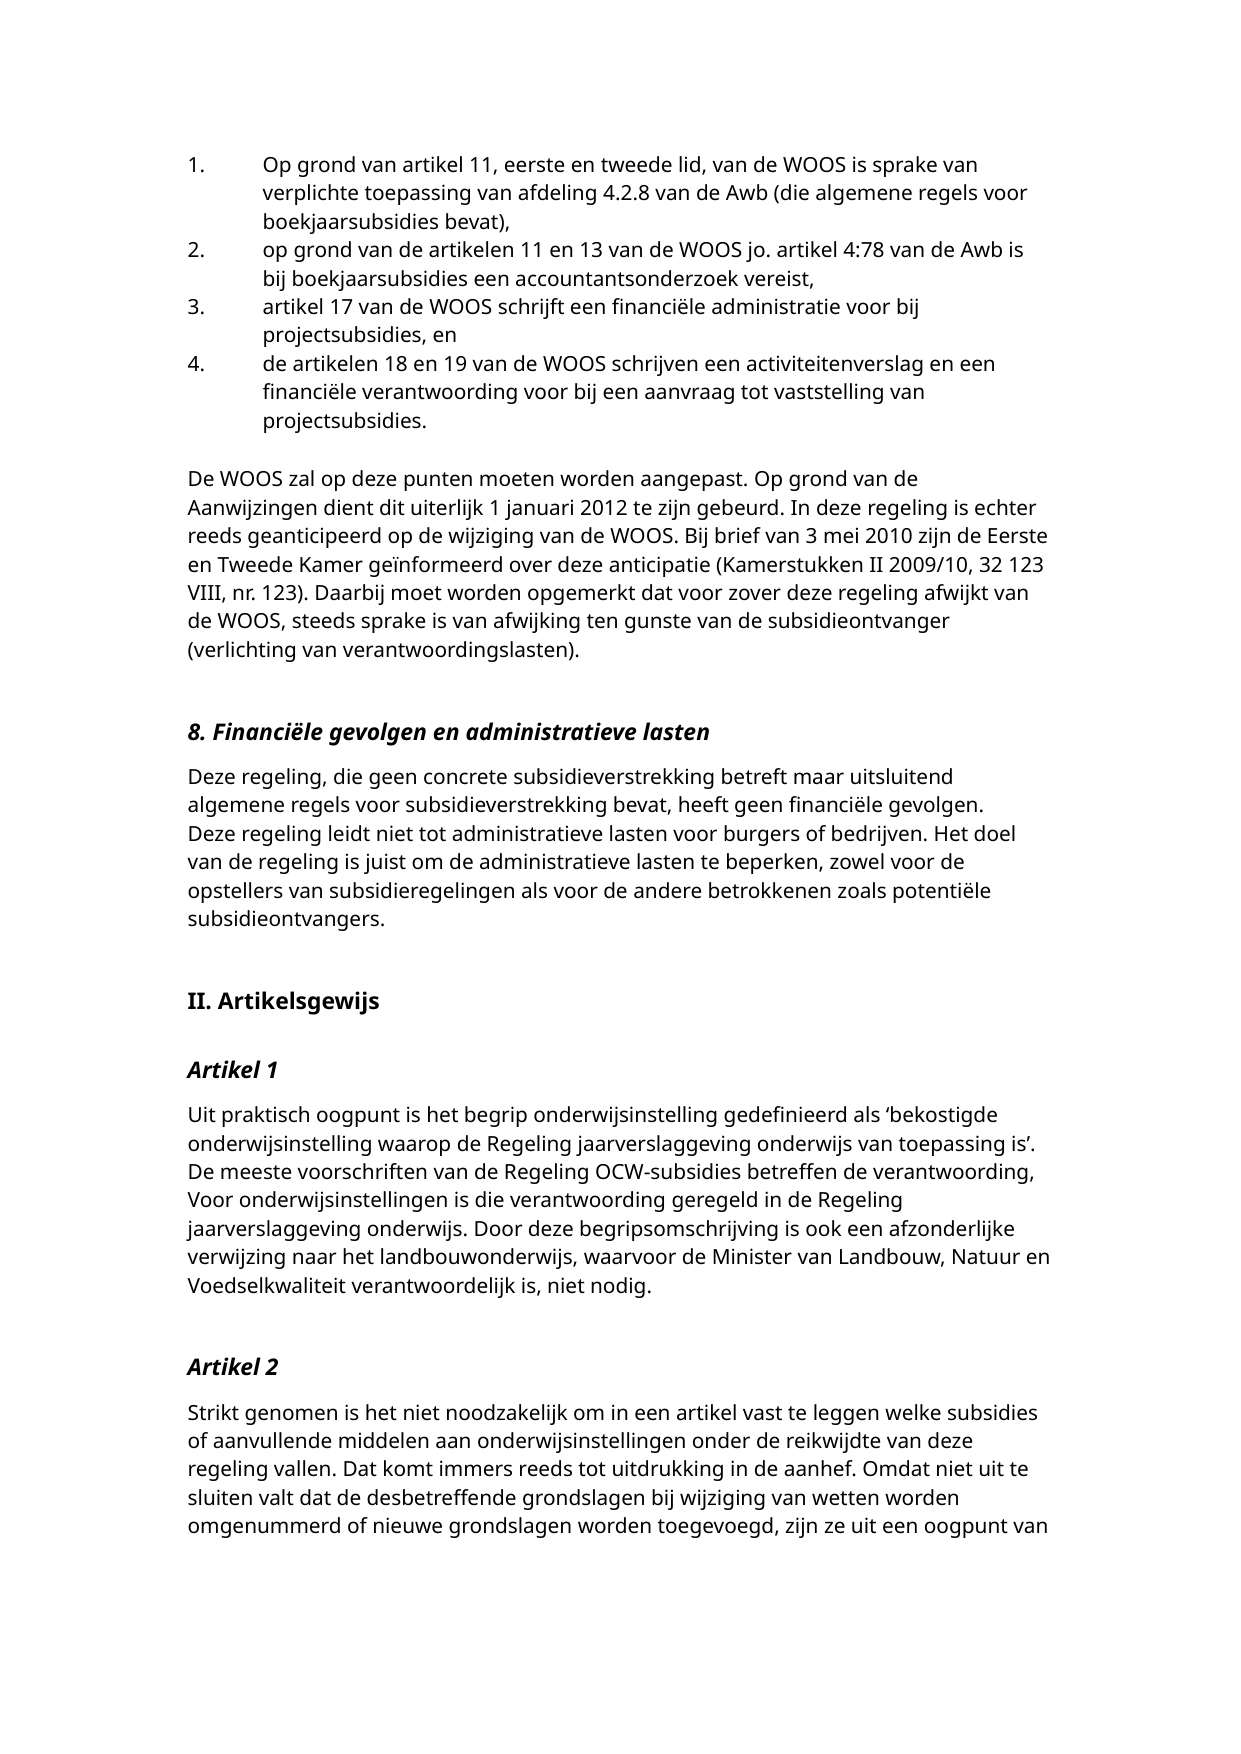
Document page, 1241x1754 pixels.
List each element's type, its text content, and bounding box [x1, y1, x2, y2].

subtitle Artikel 2 [187, 1351, 1053, 1383]
list Op grond van artikel 11, eerste en tweede lid, van de WOOS is sprake van verplichte toepassing van afdeling 4.2.8 van de Awb (die algemene regels voor boekjaarsubsidies bevat), [187, 150, 1053, 235]
text Uit praktisch oogpunt is het begrip onderwijsinstelling gedefinieerd als ‘bekostigde onderwijsinstelling waarop de Regeling jaarverslaggeving onderwijs van toepassing is’. De meeste voorschriften van de Regeling OCW-subsidies betreffen de verantwoording, Voor onderwijsinstellingen is die verantwoording geregeld in de Regeling jaarverslaggeving onderwijs. Door deze begripsomschrijving is ook een afzonderlijke verwijzing naar het landbouwonderwijs, waarvoor de Minister van Landbouw, Natuur en Voedselkwaliteit verantwoordelijk is, niet nodig. [187, 1100, 1053, 1299]
subtitle Artikel 1 [187, 1054, 1053, 1085]
list artikel 17 van de WOOS schrijft een financiële administratie voor bij projectsubsidies, en [187, 292, 1053, 349]
list de artikelen 18 en 19 van de WOOS schrijven een activiteitenverslag en een financiële verantwoording voor bij een aanvraag tot vaststelling van projectsubsidies. [187, 349, 1053, 434]
list op grond van de artikelen 11 en 13 van de WOOS jo. artikel 4:78 van de Awb is bij boekjaarsubsidies een accountantsonderzoek vereist, [187, 235, 1053, 292]
subtitle II. Artikelsgewijs [187, 985, 1053, 1017]
subtitle 8. Financiële gevolgen en administratieve lasten [187, 716, 1053, 747]
text Strikt genomen is het niet noodzakelijk om in een artikel vast te leggen welke subsidies of aanvullende middelen aan onderwijsinstellingen onder de reikwijdte van deze regeling vallen. Dat komt immers reeds tot uitdrukking in de aanhef. Omdat niet uit te sluiten valt dat de desbetreffende grondslagen bij wijziging van wetten worden omgenummerd of nieuwe grondslagen worden toegevoegd, zijn ze uit een oogpunt van [187, 1398, 1053, 1540]
text Deze regeling leidt niet tot administratieve lasten voor burgers of bedrijven. Het doel van de regeling is juist om de administratieve lasten te beperken, zowel voor de opstellers van subsidieregelingen als voor de andere betrokkenen zoals potentiële subsidieontvangers. [187, 819, 1053, 933]
text De WOOS zal op deze punten moeten worden aangepast. Op grond van de Aanwijzingen dient dit uiterlijk 1 januari 2012 te zijn gebeurd. In deze regeling is echter reeds geanticipeerd op de wijziging van de WOOS. Bij brief van 3 mei 2010 zijn de Eerste en Tweede Kamer geïnformeerd over deze anticipatie (Kamerstukken II 2009/10, 32 123 VIII, nr. 123). Daarbij moet worden opgemerkt dat voor zover deze regeling afwijkt van de WOOS, steeds sprake is van afwijking ten gunste van de subsidieontvanger (verlichting van verantwoordingslasten). [187, 464, 1053, 663]
text Deze regeling, die geen concrete subsidieverstrekking betreft maar uitsluitend algemene regels voor subsidieverstrekking bevat, heeft geen financiële gevolgen. [187, 762, 1053, 819]
